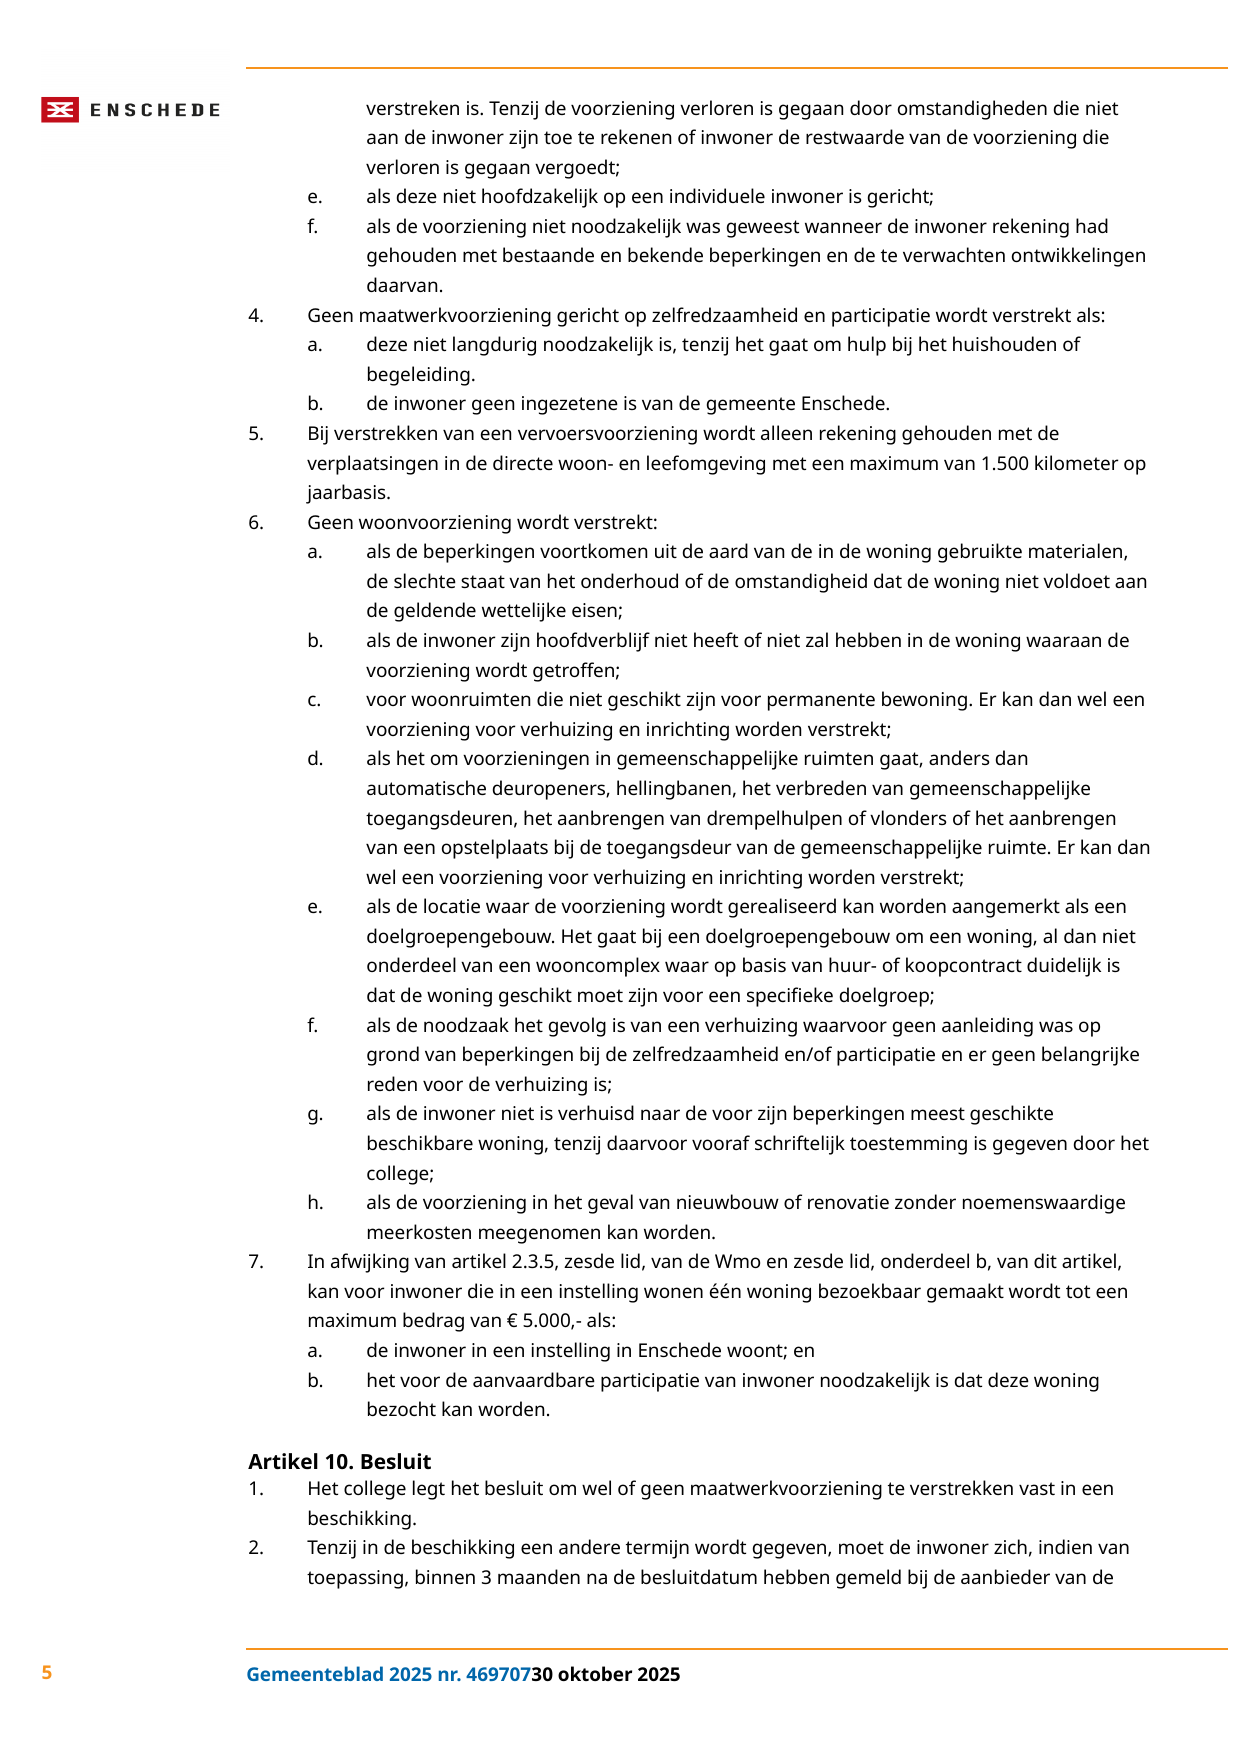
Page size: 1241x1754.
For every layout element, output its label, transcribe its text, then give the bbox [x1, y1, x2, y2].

list Bij verstrekken van een vervoersvoorziening wordt alleen rekening gehouden met de verplaatsingen in de directe woon- en leefomgeving met een maximum van 1.500 kilometer op jaarbasis. [248, 420, 1152, 505]
list als de beperkingen voortkomen uit de aard van de in de woning gebruikte materialen, de slechte staat van het onderhoud of de omstandigheid dat de woning niet voldoet aan de geldende wettelijke eisen; [307, 538, 1152, 623]
list als het om voorzieningen in gemeenschappelijke ruimten gaat, anders dan automatische deuropeners, hellingbanen, het verbreden van gemeenschappelijke toegangsdeuren, het aanbrengen van drempelhulpen of vlonders of het aanbrengen van een opstelplaats bij de toegangsdeur van de gemeenschappelijke ruimte. Er kan dan wel een voorziening voor verhuizing en inrichting worden verstrekt; [307, 746, 1152, 890]
list als de noodzaak het gevolg is van een verhuizing waarvoor geen aanleiding was op grond van beperkingen bij de zelfredzaamheid en/of participatie en er geen belangrijke reden voor de verhuizing is; [307, 1012, 1152, 1097]
list In afwijking van artikel 2.3.5, zesde lid, van de Wmo en zesde lid, onderdeel b, van dit artikel, kan voor inwoner die in een instelling wonen één woning bezoekbaar gemaakt wordt tot een maximum bedrag van € 5.000,- als: [248, 1248, 1152, 1333]
list deze niet langdurig noodzakelijk is, tenzij het gaat om hulp bij het huishouden of begeleiding. [307, 331, 1152, 387]
list als deze niet hoofdzakelijk op een individuele inwoner is gericht; [307, 183, 1152, 209]
list als de inwoner niet is verhuisd naar de voor zijn beperkingen meest geschikte beschikbare woning, tenzij daarvoor vooraf schriftelijk toestemming is gegeven door het college; [307, 1101, 1152, 1186]
text Artikel 10. Besluit [248, 1447, 1152, 1475]
list de inwoner in een instelling in Enschede woont; en [307, 1337, 1152, 1363]
list als de voorziening niet noodzakelijk was geweest wanneer de inwoner rekening had gehouden met bestaande en bekende beperkingen en de te verwachten ontwikkelingen daarvan. [307, 213, 1152, 298]
list Geen maatwerkvoorziening gericht op zelfredzaamheid en participatie wordt verstrekt als: [248, 302, 1152, 328]
list als de inwoner zijn hoofdverblijf niet heeft of niet zal hebben in de woning waaraan de voorziening wordt getroffen; [307, 627, 1152, 683]
list de inwoner geen ingezetene is van de gemeente Enschede. [307, 391, 1152, 416]
list als de voorziening in het geval van nieuwbouw of renovatie zonder noemenswaardige meerkosten meegenomen kan worden. [307, 1189, 1152, 1245]
list verstreken is. Tenzij de voorziening verloren is gegaan door omstandigheden die niet aan de inwoner zijn toe te rekenen of inwoner de restwaarde van de voorziening die verloren is gegaan vergoedt; [307, 95, 1152, 180]
picture [41, 47, 231, 172]
list als de locatie waar de voorziening wordt gerealiseerd kan worden aangemerkt als een doelgroepengebouw. Het gaat bij een doelgroepengebouw om een woning, al dan niet onderdeel van een wooncomplex waar op basis van huur- of koopcontract duidelijk is dat de woning geschikt moet zijn voor een specifieke doelgroep; [307, 893, 1152, 1008]
list Geen woonvoorziening wordt verstrekt: [248, 509, 1152, 535]
list Tenzij in de beschikking een andere termijn wordt gegeven, moet de inwoner zich, indien van toepassing, binnen 3 maanden na de besluitdatum hebben gemeld bij de aanbieder van de [248, 1534, 1152, 1590]
list Het college legt het besluit om wel of geen maatwerkvoorziening te verstrekken vast in een beschikking. [248, 1475, 1152, 1531]
list voor woonruimten die niet geschikt zijn voor permanente bewoning. Er kan dan wel een voorziening voor verhuizing en inrichting worden verstrekt; [307, 686, 1152, 742]
list het voor de aanvaardbare participatie van inwoner noodzakelijk is dat deze woning bezocht kan worden. [307, 1367, 1152, 1422]
